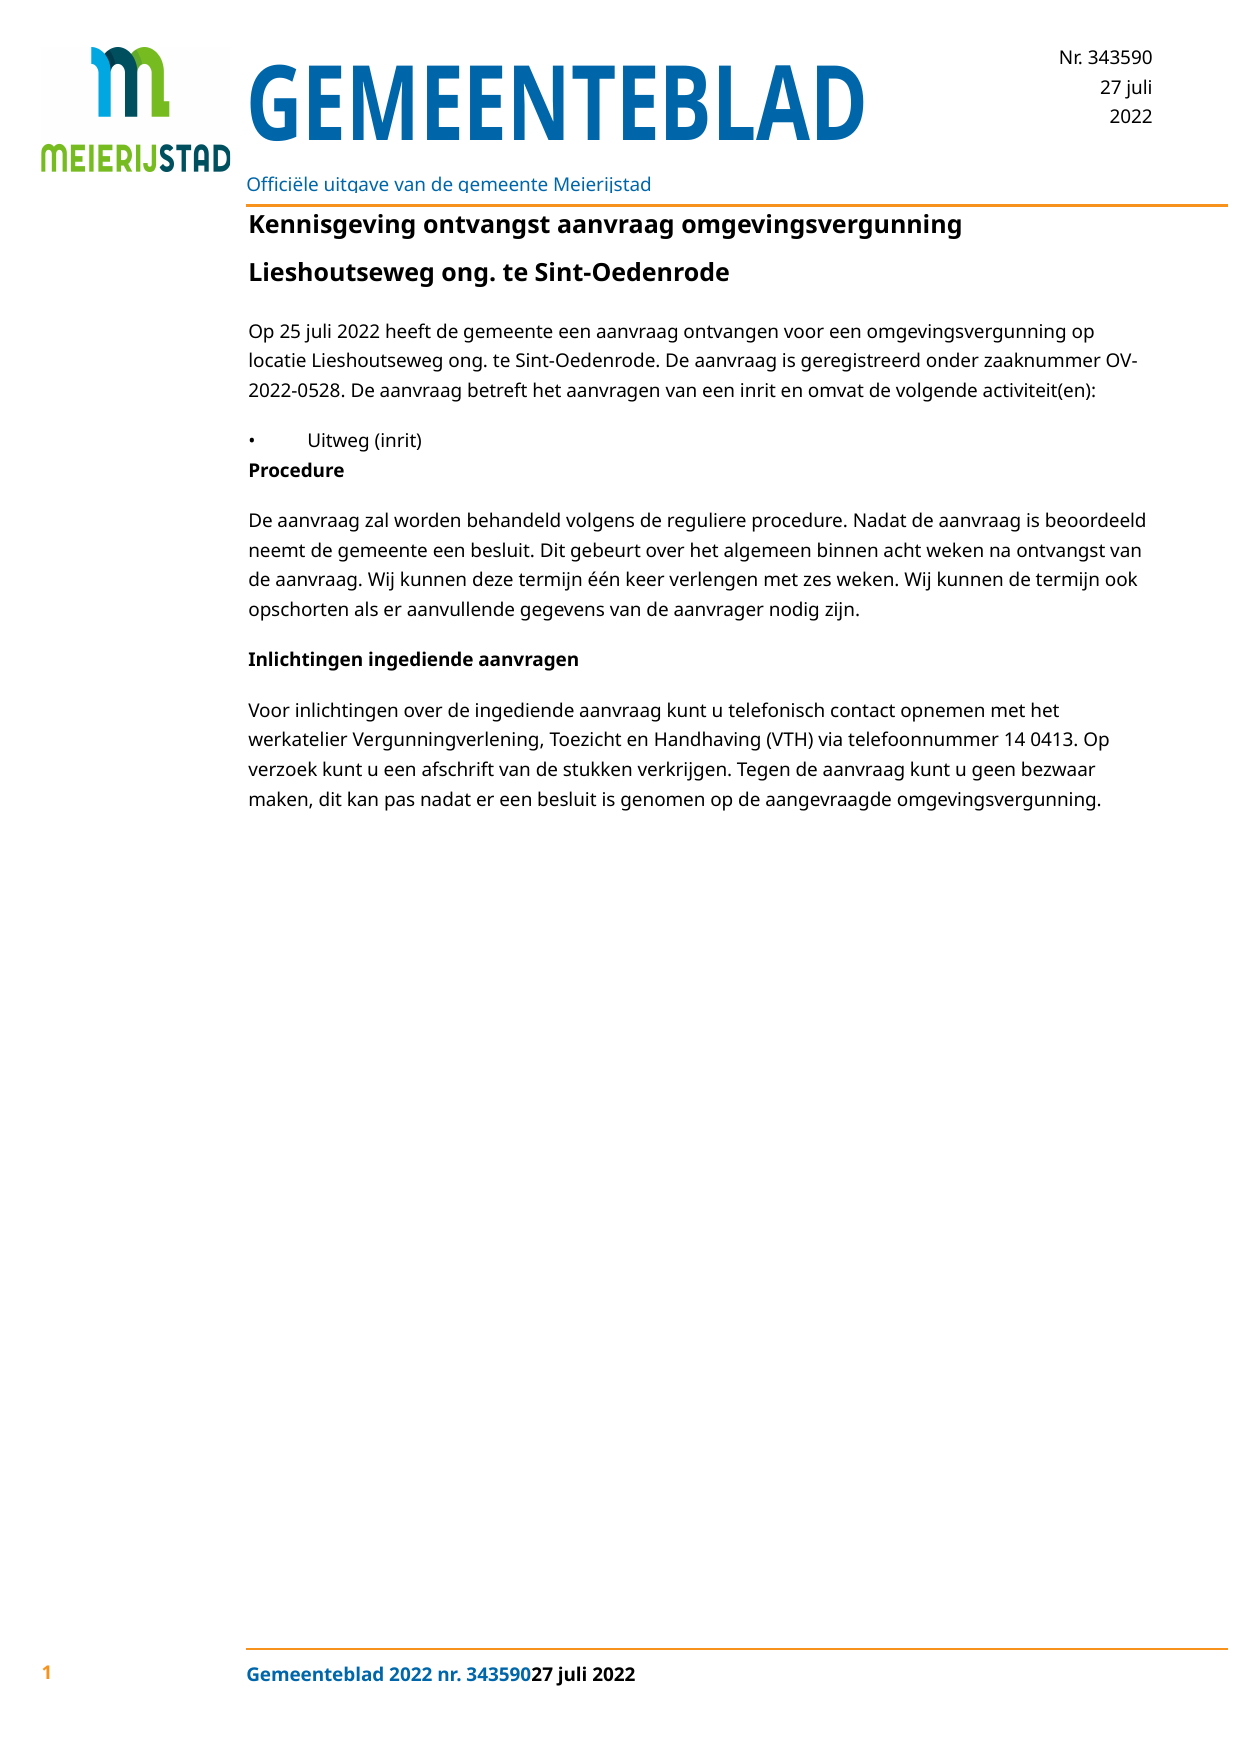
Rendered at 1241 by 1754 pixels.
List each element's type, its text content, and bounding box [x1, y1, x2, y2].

text Procedure [248, 457, 1152, 483]
text Voor inlichtingen over de ingediende aanvraag kunt u telefonisch contact opnemen met het werkatelier Vergunningverlening, Toezicht en Handhaving (VTH) via telefoonnummer 14 0413. Op verzoek kunt u een afschrift van de stukken verkrijgen. Tegen de aanvraag kunt u geen bezwaar maken, dit kan pas nadat er een besluit is genomen op de aangevraagde omgevingsvergunning. [248, 697, 1152, 812]
text Op 25 juli 2022 heeft de gemeente een aanvraag ontvangen voor een omgevingsvergunning op locatie Lieshoutseweg ong. te Sint-Oedenrode. De aanvraag is geregistreerd onder zaaknummer OV-2022-0528. De aanvraag betreft het aanvragen van een inrit en omvat de volgende activiteit(en): [248, 318, 1152, 403]
picture [41, 47, 231, 172]
text De aanvraag zal worden behandeld volgens de reguliere procedure. Nadat de aanvraag is beoordeeld neemt de gemeente een besluit. Dit gebeurt over het algemeen binnen acht weken na ontvangst van de aanvraag. Wij kunnen deze termijn één keer verlengen met zes weken. Wij kunnen de termijn ook opschorten als er aanvullende gegevens van de aanvrager nodig zijn. [248, 507, 1152, 622]
text Inlichtingen ingediende aanvragen [248, 647, 1152, 672]
list Uitweg (inrit) [248, 427, 1152, 453]
text Kennisgeving ontvangst aanvraag omgevingsvergunning Lieshoutseweg ong. te Sint-Oedenrode [248, 207, 1152, 288]
